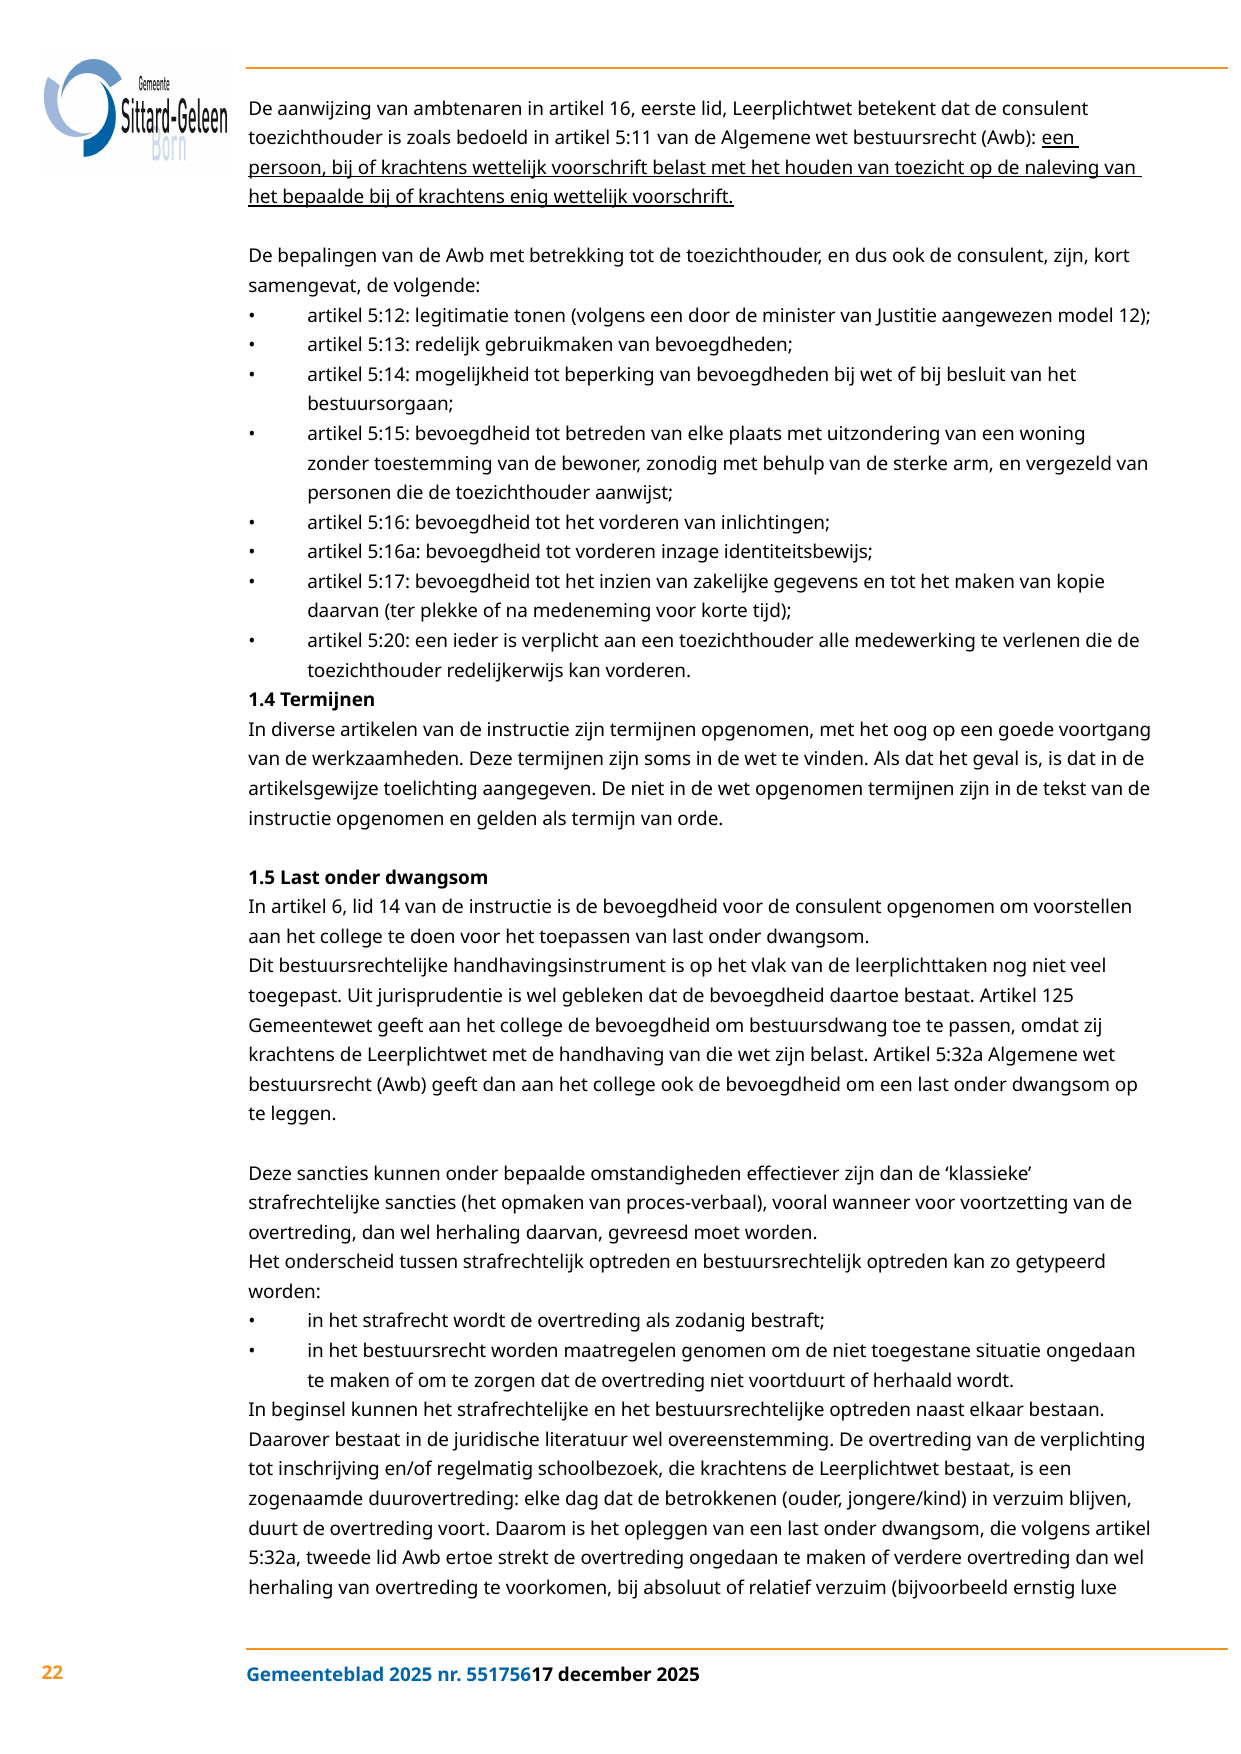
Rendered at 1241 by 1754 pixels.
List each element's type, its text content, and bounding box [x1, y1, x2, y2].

list artikel 5:17: bevoegdheid tot het inzien van zakelijke gegevens en tot het maken van kopie daarvan (ter plekke of na medeneming voor korte tijd); [248, 568, 1152, 623]
list artikel 5:12: legitimatie tonen (volgens een door de minister van Justitie aangewezen model 12); [248, 302, 1152, 328]
text 1.5 Last onder dwangsom [248, 864, 1152, 890]
text De aanwijzing van ambtenaren in artikel 16, eerste lid, Leerplichtwet betekent dat de consulent toezichthouder is zoals bedoeld in artikel 5:11 van de Algemene wet bestuursrecht (Awb): een persoon, bij of krachtens wettelijk voorschrift belast met het houden van toezicht op de naleving van het bepaalde bij of krachtens enig wettelijk voorschrift. [248, 95, 1152, 209]
list artikel 5:14: mogelijkheid tot beperking van bevoegdheden bij wet of bij besluit van het bestuursorgaan; [248, 361, 1152, 416]
text In diverse artikelen van de instructie zijn termijnen opgenomen, met het oog op een goede voortgang van de werkzaamheden. Deze termijnen zijn soms in de wet te vinden. Als dat het geval is, is dat in de artikelsgewijze toelichting aangegeven. De niet in de wet opgenomen termijnen zijn in de tekst van de instructie opgenomen en gelden als termijn van orde. [248, 716, 1152, 831]
text In artikel 6, lid 14 van de instructie is de bevoegdheid voor de consulent opgenomen om voorstellen aan het college te doen voor het toepassen van last onder dwangsom. [248, 893, 1152, 949]
list artikel 5:16a: bevoegdheid tot vorderen inzage identiteitsbewijs; [248, 538, 1152, 564]
picture [41, 47, 231, 172]
text De bepalingen van de Awb met betrekking tot de toezichthouder, en dus ook de consulent, zijn, kort samengevat, de volgende: [248, 243, 1152, 298]
list artikel 5:20: een ieder is verplicht aan een toezichthouder alle medewerking te verlenen die de toezichthouder redelijkerwijs kan vorderen. [248, 627, 1152, 683]
text Deze sancties kunnen onder bepaalde omstandigheden effectiever zijn dan de ‘klassieke’ strafrechtelijke sancties (het opmaken van proces-verbaal), vooral wanneer voor voortzetting van de overtreding, dan wel herhaling daarvan, gevreesd moet worden. [248, 1160, 1152, 1245]
list in het bestuursrecht worden maatregelen genomen om de niet toegestane situatie ongedaan te maken of om te zorgen dat de overtreding niet voortduurt of herhaald wordt. [248, 1337, 1152, 1393]
list artikel 5:15: bevoegdheid tot betreden van elke plaats met uitzondering van een woning zonder toestemming van de bewoner, zonodig met behulp van de sterke arm, en vergezeld van personen die de toezichthouder aanwijst; [248, 420, 1152, 505]
text In beginsel kunnen het strafrechtelijke en het bestuursrechtelijke optreden naast elkaar bestaan. Daarover bestaat in de juridische literatuur wel overeenstemming. De overtreding van de verplichting tot inschrijving en/of regelmatig schoolbezoek, die krachtens de Leerplichtwet bestaat, is een zogenaamde duurovertreding: elke dag dat de betrokkenen (ouder, jongere/kind) in verzuim blijven, duurt de overtreding voort. Daarom is het opleggen van een last onder dwangsom, die volgens artikel 5:32a, tweede lid Awb ertoe strekt de overtreding ongedaan te maken of verdere overtreding dan wel herhaling van overtreding te voorkomen, bij absoluut of relatief verzuim (bijvoorbeeld ernstig luxe [248, 1396, 1152, 1600]
list artikel 5:16: bevoegdheid tot het vorderen van inlichtingen; [248, 509, 1152, 535]
list in het strafrecht wordt de overtreding als zodanig bestraft; [248, 1308, 1152, 1333]
list artikel 5:13: redelijk gebruikmaken van bevoegdheden; [248, 331, 1152, 357]
text 1.4 Termijnen [248, 686, 1152, 712]
text Dit bestuursrechtelijke handhavingsinstrument is op het vlak van de leerplichttaken nog niet veel toegepast. Uit jurisprudentie is wel gebleken dat de bevoegdheid daartoe bestaat. Artikel 125 Gemeentewet geeft aan het college de bevoegdheid om bestuursdwang toe te passen, omdat zij krachtens de Leerplichtwet met de handhaving van die wet zijn belast. Artikel 5:32a Algemene wet bestuursrecht (Awb) geeft dan aan het college ook de bevoegdheid om een last onder dwangsom op te leggen. [248, 953, 1152, 1126]
text Het onderscheid tussen strafrechtelijk optreden en bestuursrechtelijk optreden kan zo getypeerd worden: [248, 1248, 1152, 1304]
